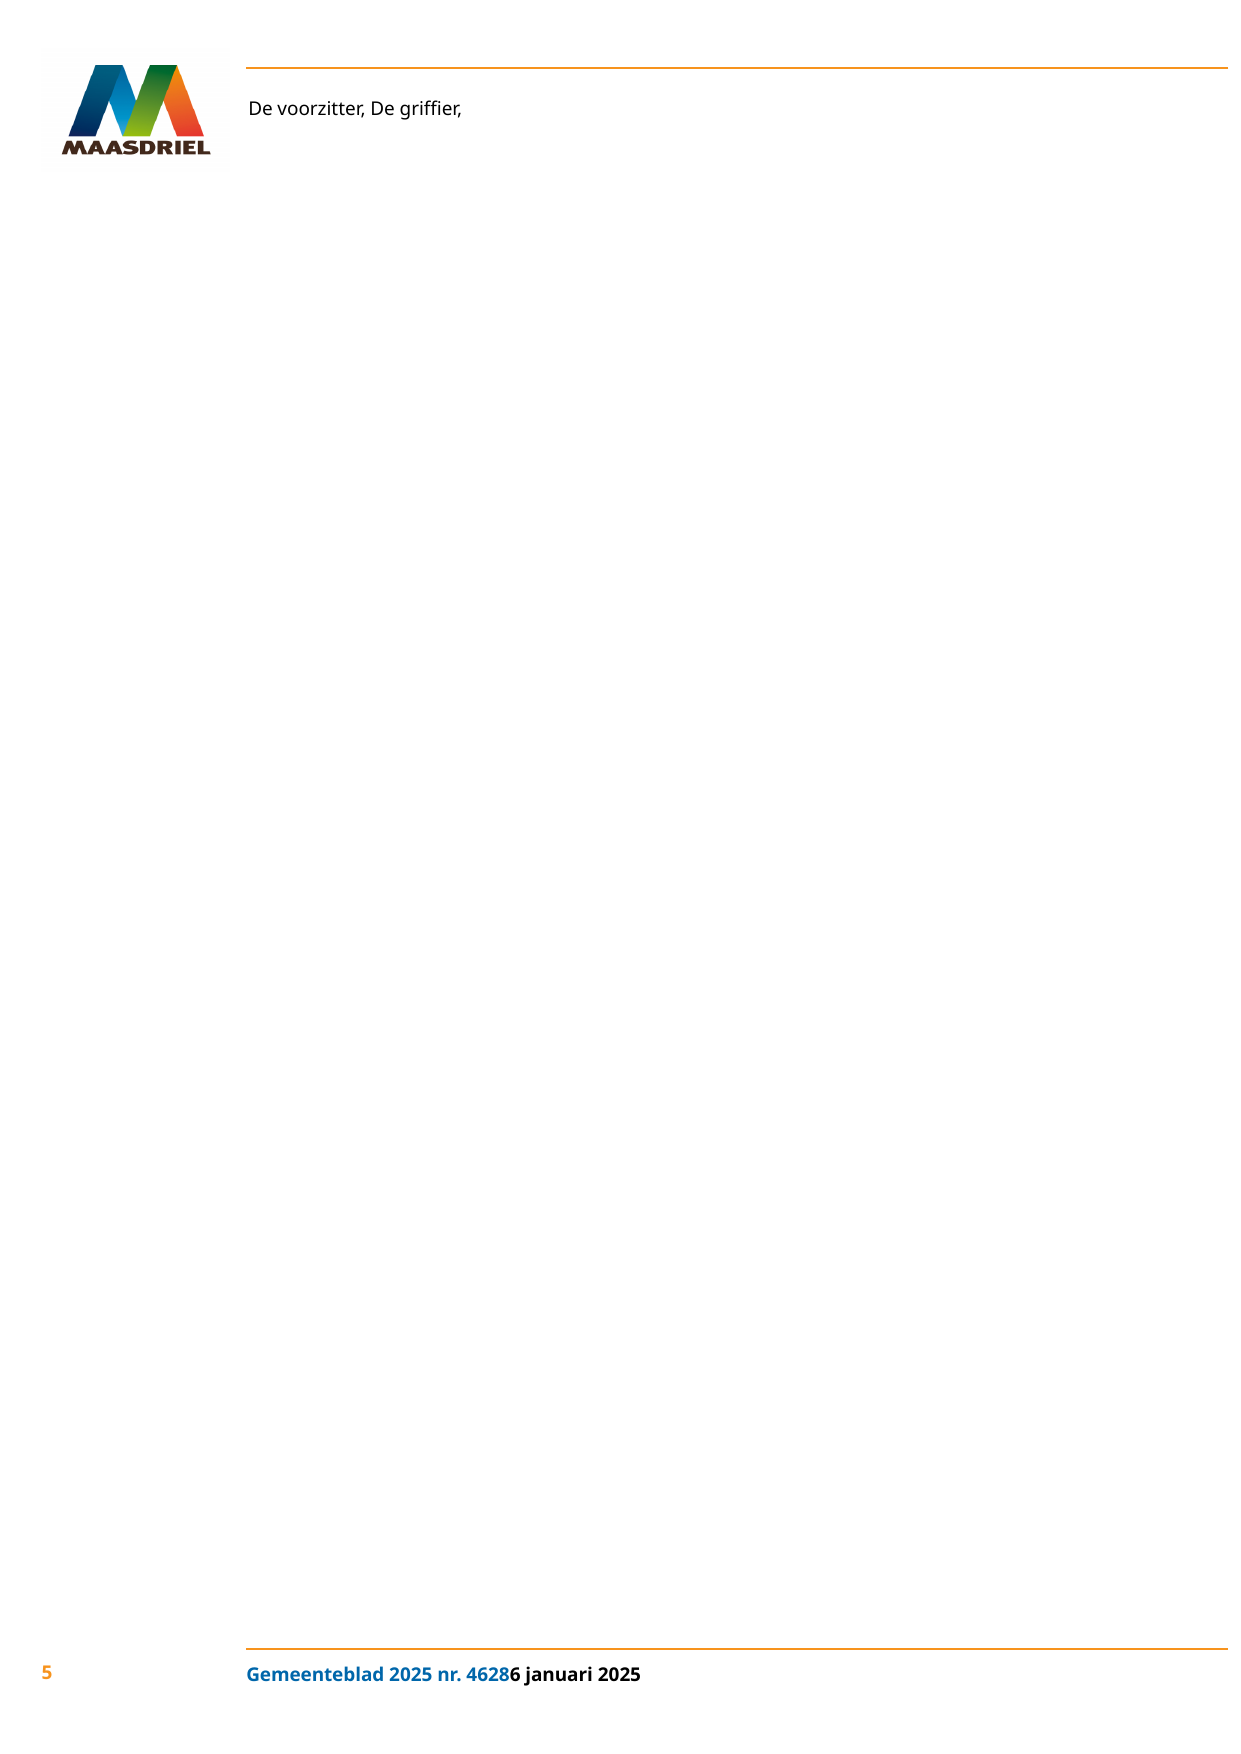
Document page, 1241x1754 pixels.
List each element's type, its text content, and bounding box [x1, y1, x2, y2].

picture [41, 47, 231, 172]
text De voorzitter, De griffier, [248, 95, 1152, 121]
